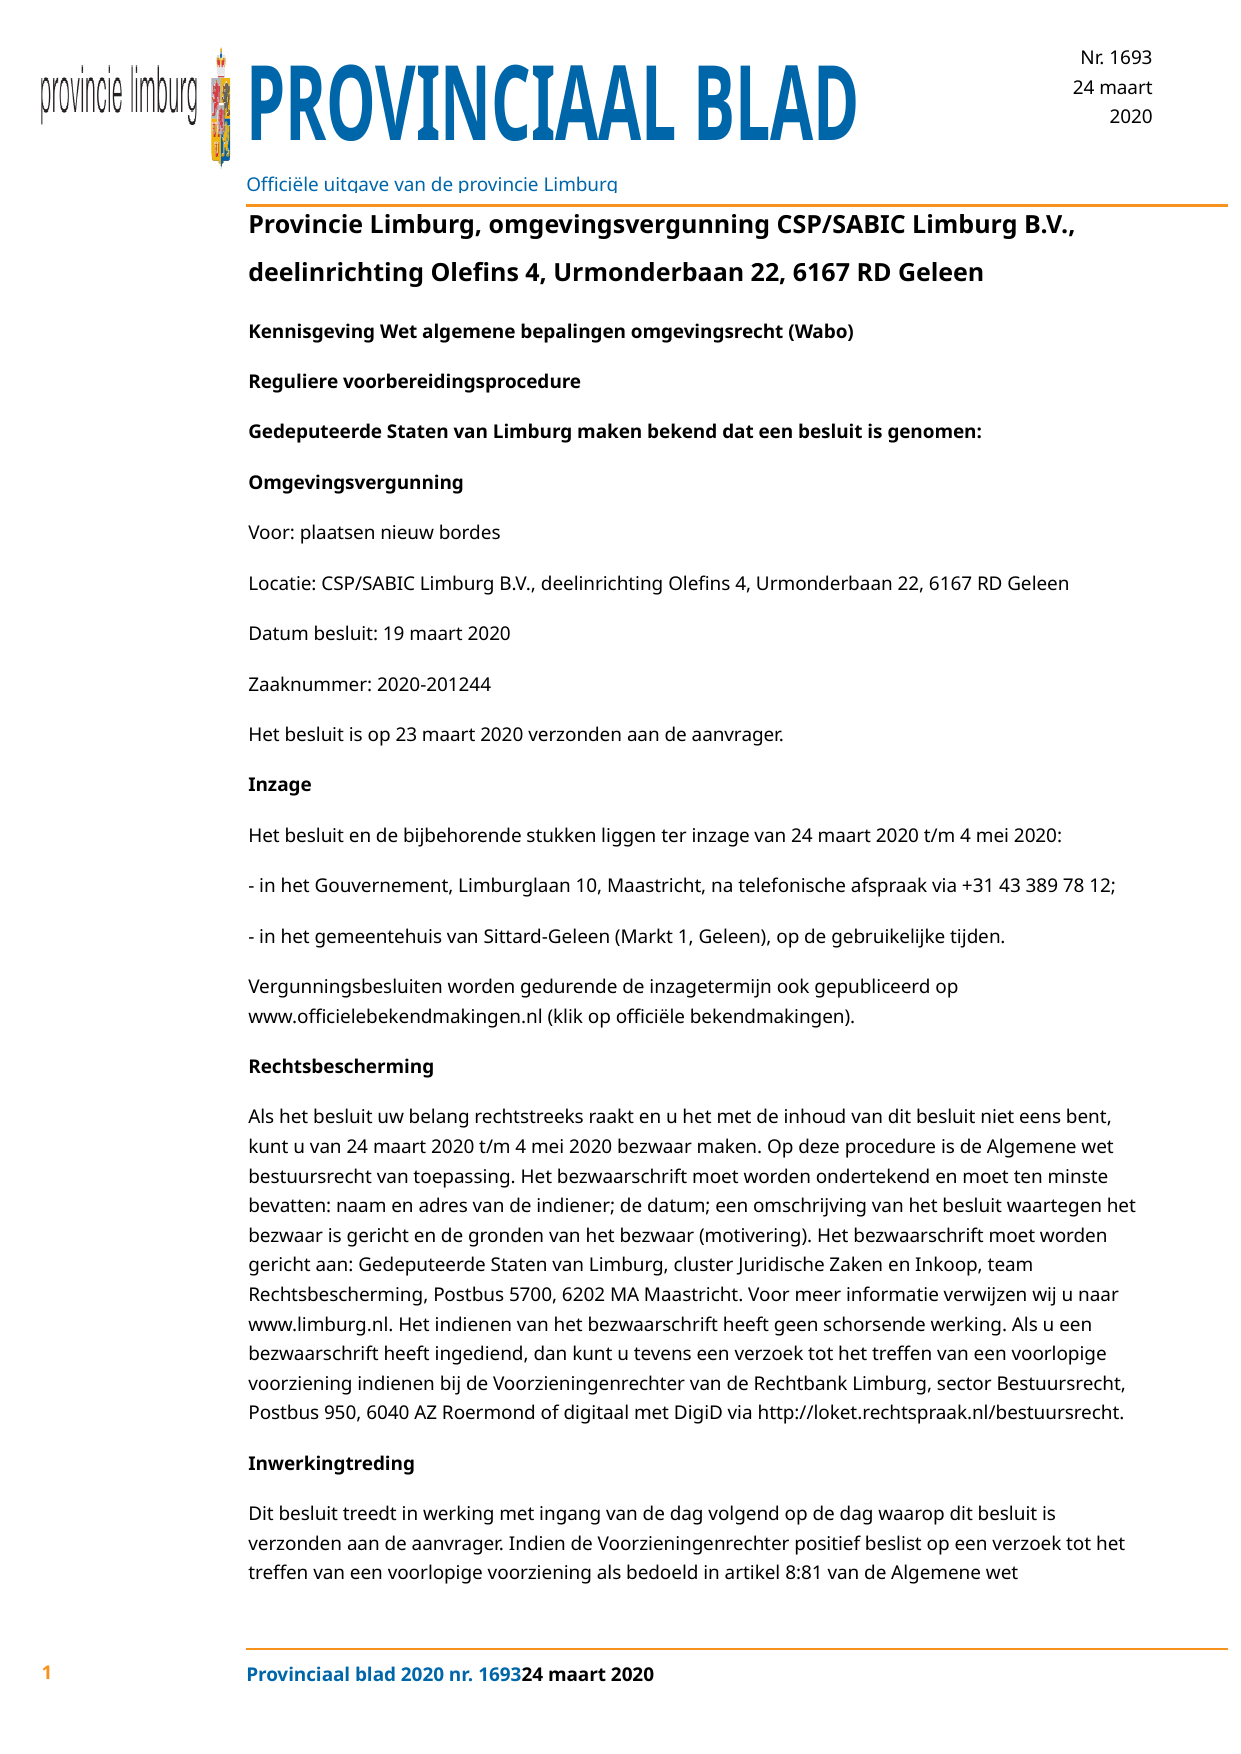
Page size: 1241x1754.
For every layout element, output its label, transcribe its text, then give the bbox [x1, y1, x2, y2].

picture [41, 47, 231, 172]
text Als het besluit uw belang rechtstreeks raakt en u het met de inhoud van dit besluit niet eens bent, kunt u van 24 maart 2020 t/m 4 mei 2020 bezwaar maken. Op deze procedure is de Algemene wet bestuursrecht van toepassing. Het bezwaarschrift moet worden ondertekend en moet ten minste bevatten: naam en adres van de indiener; de datum; een omschrijving van het besluit waartegen het bezwaar is gericht en de gronden van het bezwaar (motivering). Het bezwaarschrift moet worden gericht aan: Gedeputeerde Staten van Limburg, cluster Juridische Zaken en Inkoop, team Rechtsbescherming, Postbus 5700, 6202 MA Maastricht. Voor meer informatie verwijzen wij u naar www.limburg.nl. Het indienen van het bezwaarschrift heeft geen schorsende werking. Als u een bezwaarschrift heeft ingediend, dan kunt u tevens een verzoek tot het treffen van een voorlopige voorziening indienen bij de Voorzieningenrechter van de Rechtbank Limburg, sector Bestuursrecht, Postbus 950, 6040 AZ Roermond of digitaal met DigiD via http://loket.rechtspraak.nl/bestuursrecht. [248, 1104, 1152, 1425]
text Voor: plaatsen nieuw bordes [248, 519, 1152, 545]
text Locatie: CSP/SABIC Limburg B.V., deelinrichting Olefins 4, Urmonderbaan 22, 6167 RD Geleen [248, 570, 1152, 596]
text Reguliere voorbereidingsprocedure [248, 368, 1152, 394]
text - in het Gouvernement, Limburglaan 10, Maastricht, na telefonische afspraak via +31 43 389 78 12; [248, 872, 1152, 898]
text Het besluit is op 23 maart 2020 verzonden aan de aanvrager. [248, 721, 1152, 747]
text Zaaknummer: 2020-201244 [248, 671, 1152, 697]
text Het besluit en de bijbehorende stukken liggen ter inzage van 24 maart 2020 t/m 4 mei 2020: [248, 822, 1152, 848]
text Vergunningsbesluiten worden gedurende de inzagetermijn ook gepubliceerd op www.officielebekendmakingen.nl (klik op officiële bekendmakingen). [248, 973, 1152, 1029]
text Datum besluit: 19 maart 2020 [248, 620, 1152, 646]
text Inwerkingtreding [248, 1450, 1152, 1476]
text Rechtsbescherming [248, 1053, 1152, 1079]
text Dit besluit treedt in werking met ingang van de dag volgend op de dag waarop dit besluit is verzonden aan de aanvrager. Indien de Voorzieningenrechter positief beslist op een verzoek tot het treffen van een voorlopige voorziening als bedoeld in artikel 8:81 van de Algemene wet [248, 1500, 1152, 1585]
text Kennisgeving Wet algemene bepalingen omgevingsrecht (Wabo) [248, 318, 1152, 344]
text Inzage [248, 772, 1152, 797]
text Omgevingsvergunning [248, 469, 1152, 495]
text Provincie Limburg, omgevingsvergunning CSP/SABIC Limburg B.V., deelinrichting Olefins 4, Urmonderbaan 22, 6167 RD Geleen [248, 207, 1152, 288]
text - in het gemeentehuis van Sittard-Geleen (Markt 1, Geleen), op de gebruikelijke tijden. [248, 923, 1152, 949]
text Gedeputeerde Staten van Limburg maken bekend dat een besluit is genomen: [248, 419, 1152, 444]
